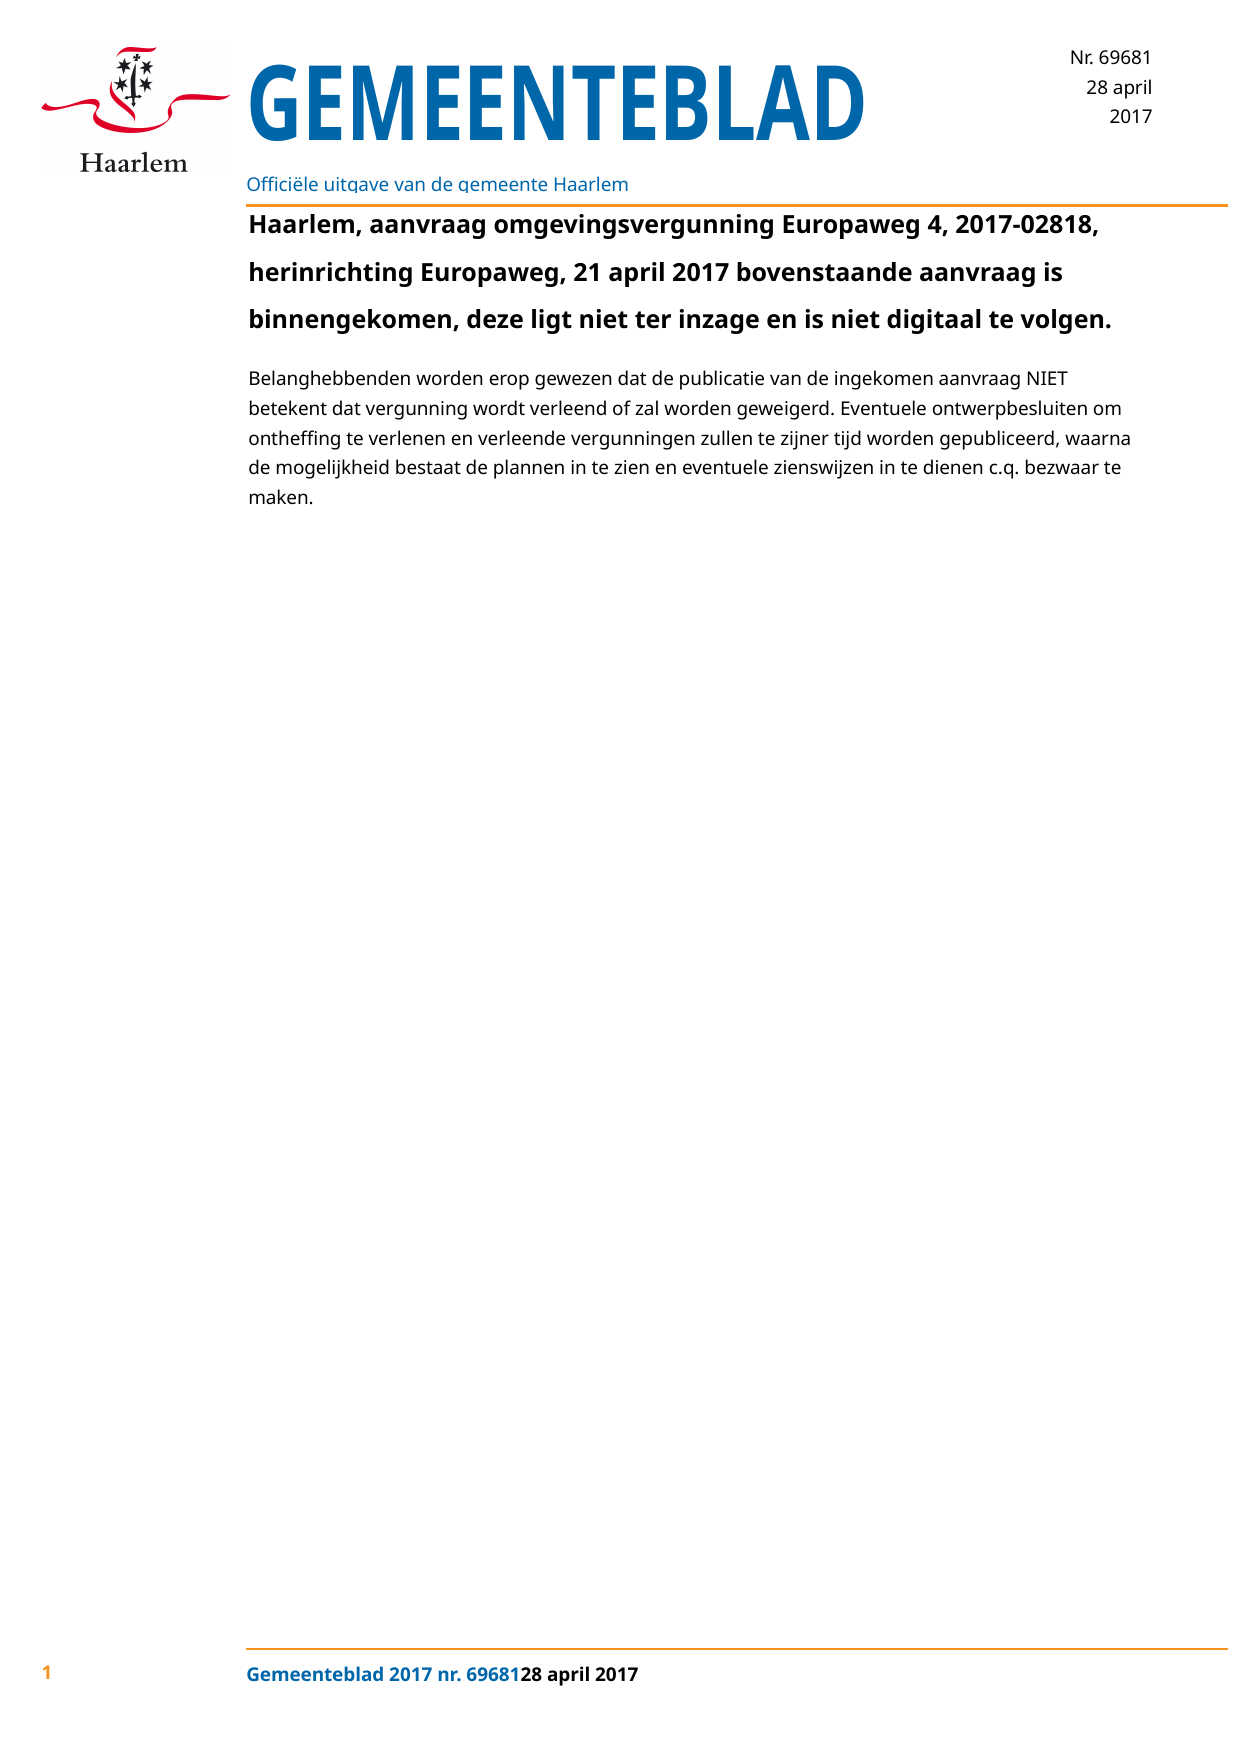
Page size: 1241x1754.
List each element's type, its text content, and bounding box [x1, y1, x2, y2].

text Haarlem, aanvraag omgevingsvergunning Europaweg 4, 2017-02818, herinrichting Europaweg, 21 april 2017 bovenstaande aanvraag is binnengekomen, deze ligt niet ter inzage en is niet digitaal te volgen. [248, 207, 1152, 336]
text Belanghebbenden worden erop gewezen dat de publicatie van de ingekomen aanvraag NIET betekent dat vergunning wordt verleend of zal worden geweigerd. Eventuele ontwerpbesluiten om ontheffing te verlenen en verleende vergunningen zullen te zijner tijd worden gepubliceerd, waarna de mogelijkheid bestaat de plannen in te zien en eventuele zienswijzen in te dienen c.q. bezwaar te maken. [248, 366, 1152, 509]
picture [41, 47, 231, 172]
